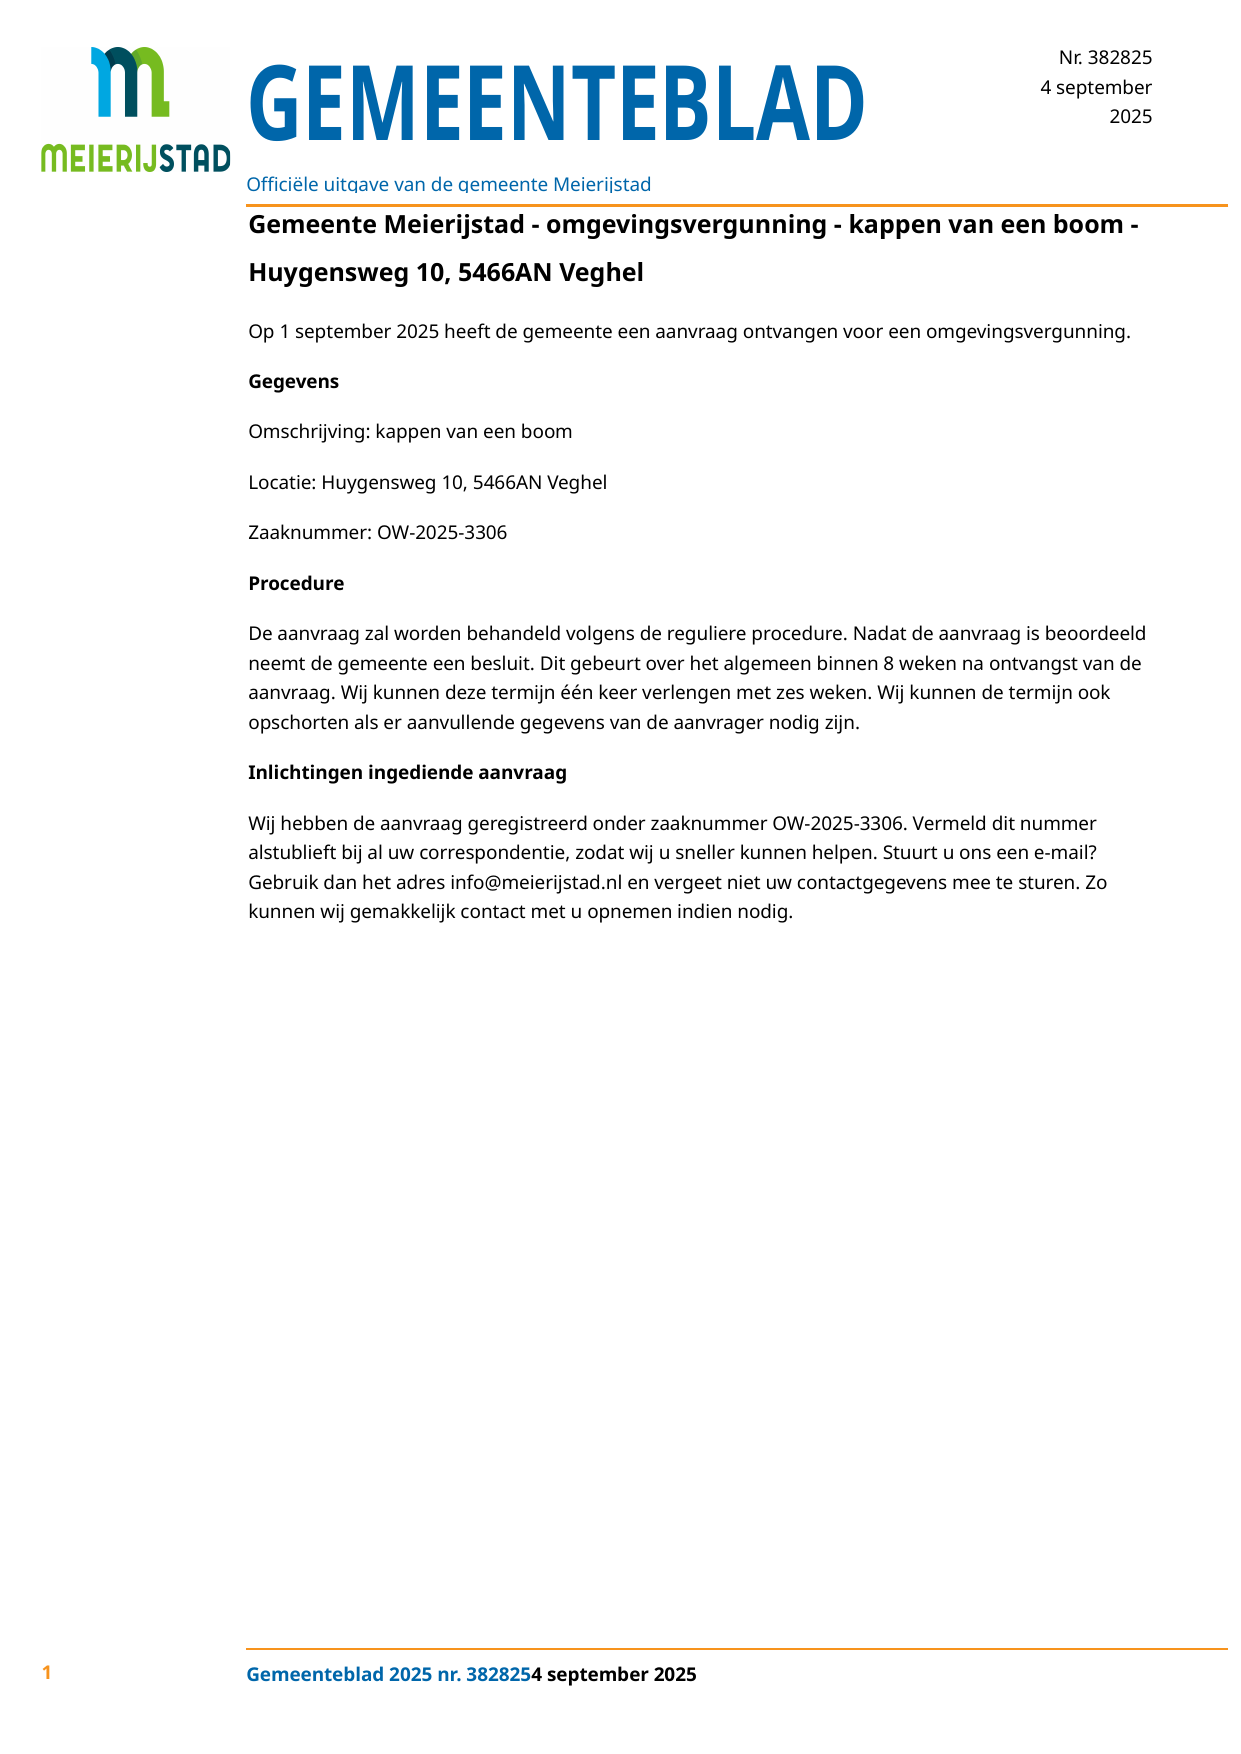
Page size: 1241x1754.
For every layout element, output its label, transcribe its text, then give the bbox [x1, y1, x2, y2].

text De aanvraag zal worden behandeld volgens de reguliere procedure. Nadat de aanvraag is beoordeeld neemt de gemeente een besluit. Dit gebeurt over het algemeen binnen 8 weken na ontvangst van de aanvraag. Wij kunnen deze termijn één keer verlengen met zes weken. Wij kunnen de termijn ook opschorten als er aanvullende gegevens van de aanvrager nodig zijn. [248, 620, 1152, 735]
text Op 1 september 2025 heeft de gemeente een aanvraag ontvangen voor een omgevingsvergunning. [248, 318, 1152, 344]
text Gegevens [248, 368, 1152, 394]
text Zaaknummer: OW-2025-3306 [248, 519, 1152, 545]
picture [41, 47, 231, 172]
text Procedure [248, 570, 1152, 596]
text Wij hebben de aanvraag geregistreerd onder zaaknummer OW-2025-3306. Vermeld dit nummer alstublieft bij al uw correspondentie, zodat wij u sneller kunnen helpen. Stuurt u ons een e-mail? Gebruik dan het adres info@meierijstad.nl en vergeet niet uw contactgegevens mee te sturen. Zo kunnen wij gemakkelijk contact met u opnemen indien nodig. [248, 810, 1152, 924]
text Locatie: Huygensweg 10, 5466AN Veghel [248, 469, 1152, 495]
text Gemeente Meierijstad - omgevingsvergunning - kappen van een boom - Huygensweg 10, 5466AN Veghel [248, 207, 1152, 288]
text Inlichtingen ingediende aanvraag [248, 759, 1152, 785]
text Omschrijving: kappen van een boom [248, 419, 1152, 444]
